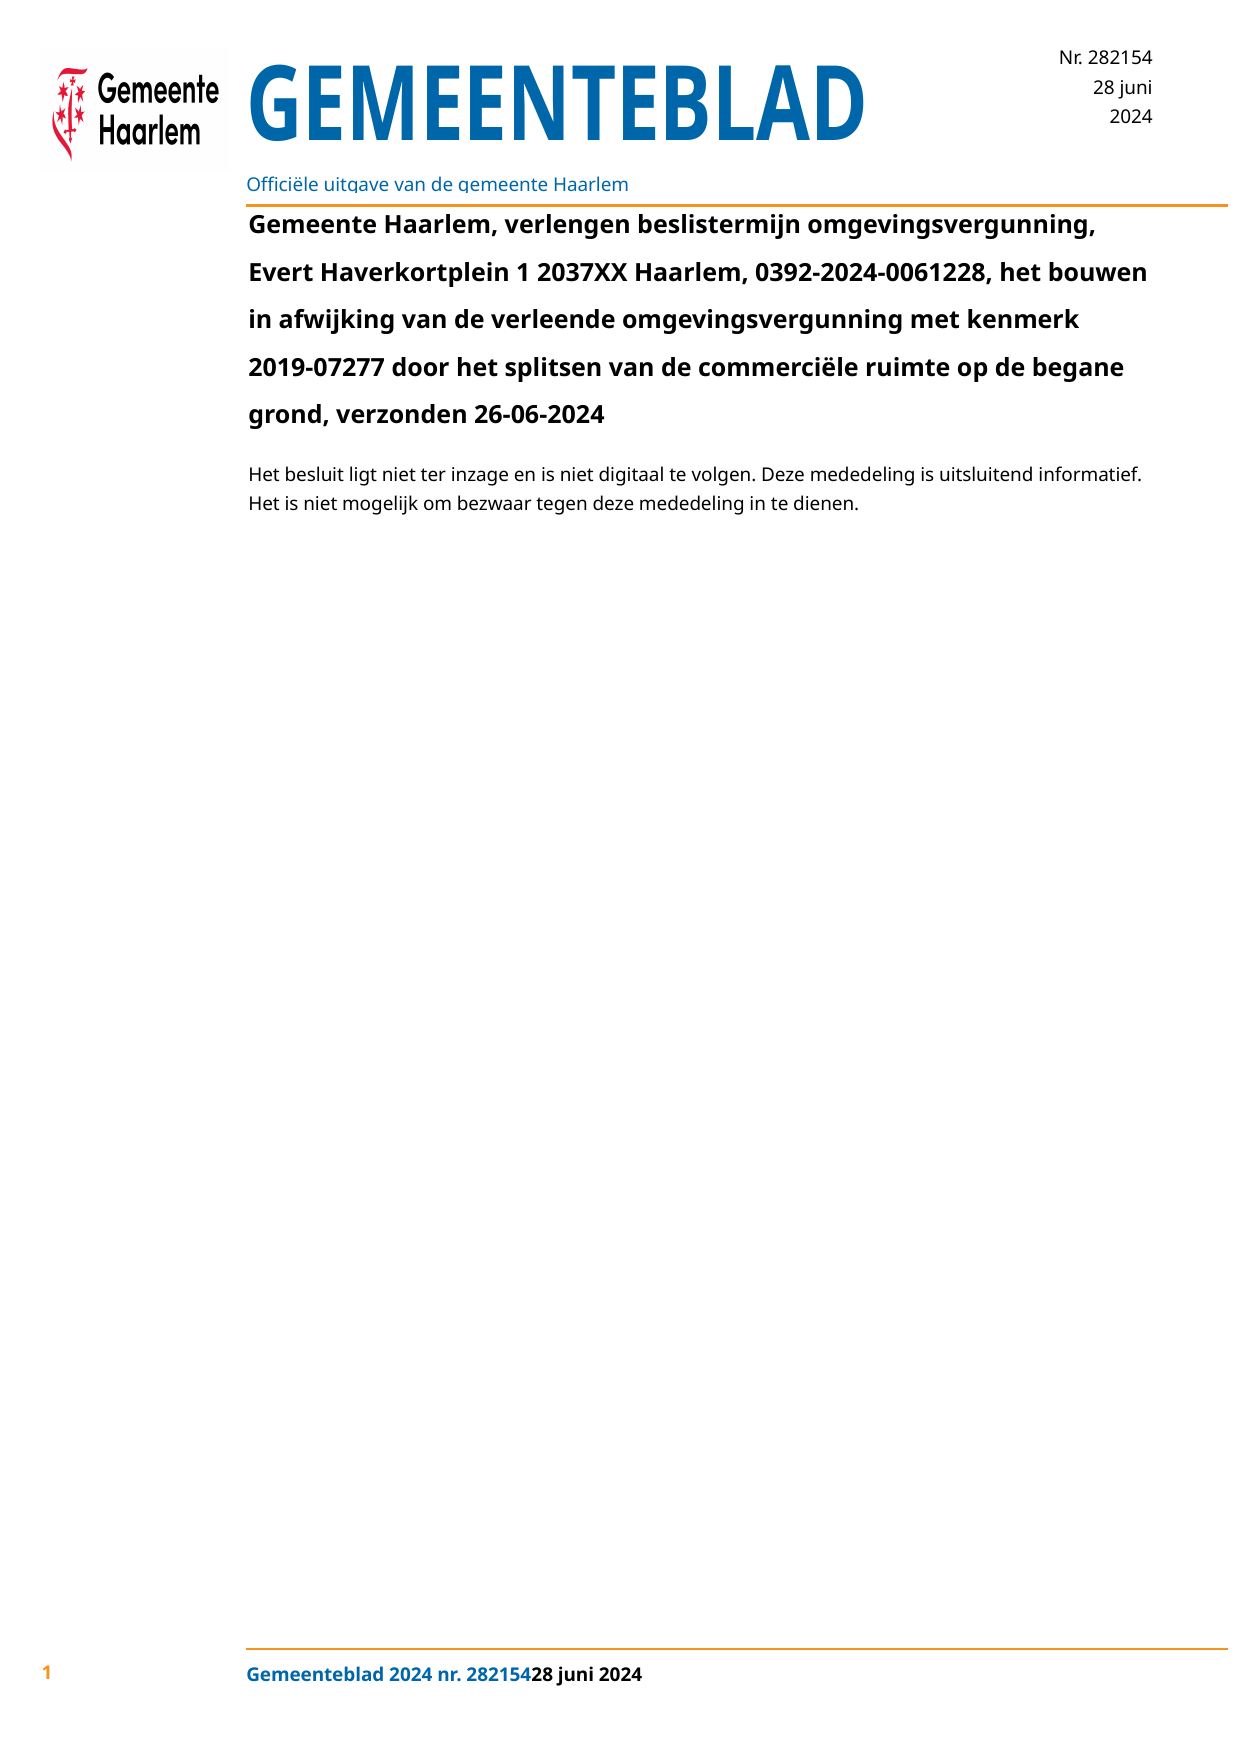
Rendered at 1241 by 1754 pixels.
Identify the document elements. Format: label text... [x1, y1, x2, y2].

picture [41, 47, 231, 172]
text Gemeente Haarlem, verlengen beslistermijn omgevingsvergunning, Evert Haverkortplein 1 2037XX Haarlem, 0392-2024-0061228, het bouwen in afwijking van de verleende omgevingsvergunning met kenmerk 2019-07277 door het splitsen van de commerciële ruimte op de begane grond, verzonden 26-06-2024 [248, 207, 1152, 431]
text Het besluit ligt niet ter inzage en is niet digitaal te volgen. Deze mededeling is uitsluitend informatief. Het is niet mogelijk om bezwaar tegen deze mededeling in te dienen. [248, 461, 1152, 516]
